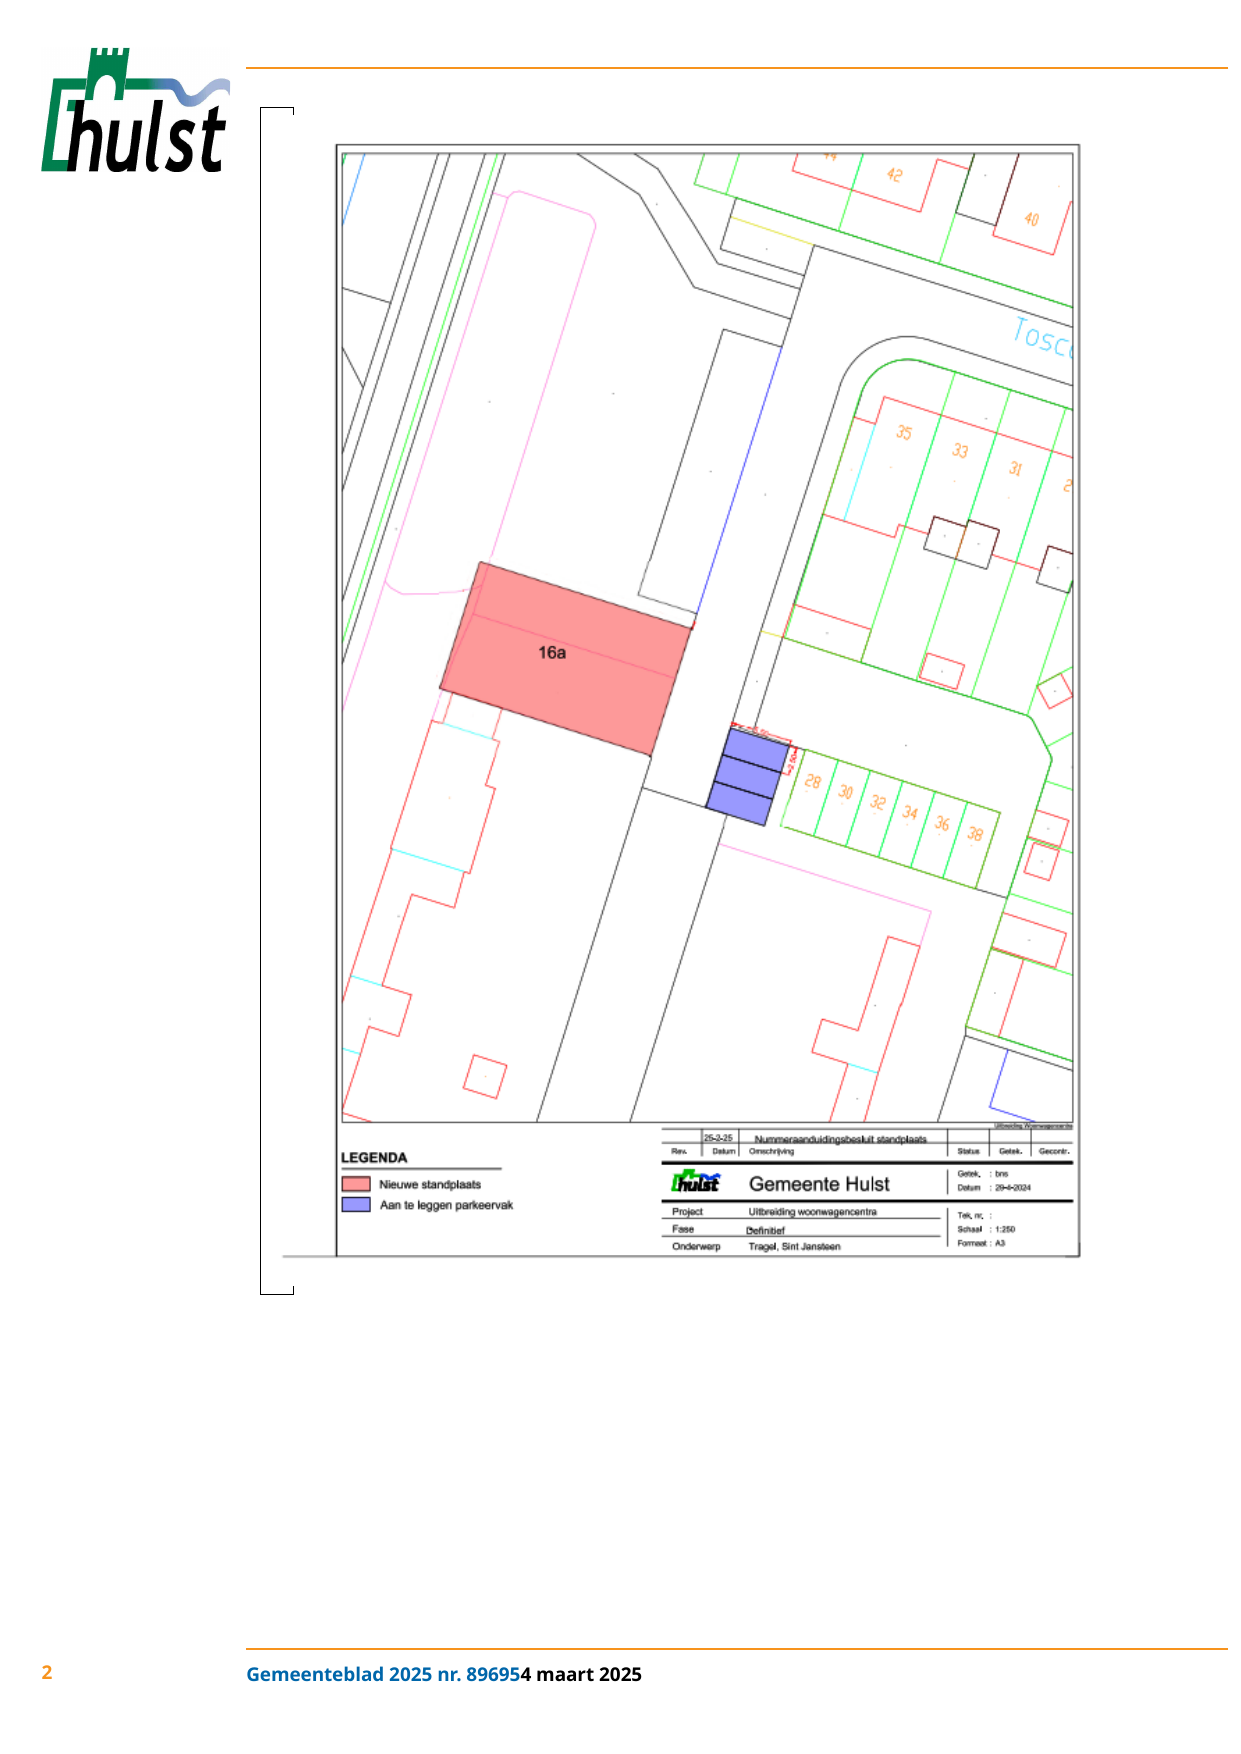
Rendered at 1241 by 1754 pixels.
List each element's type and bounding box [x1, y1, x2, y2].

picture [41, 47, 231, 172]
picture [268, 115, 1096, 1286]
